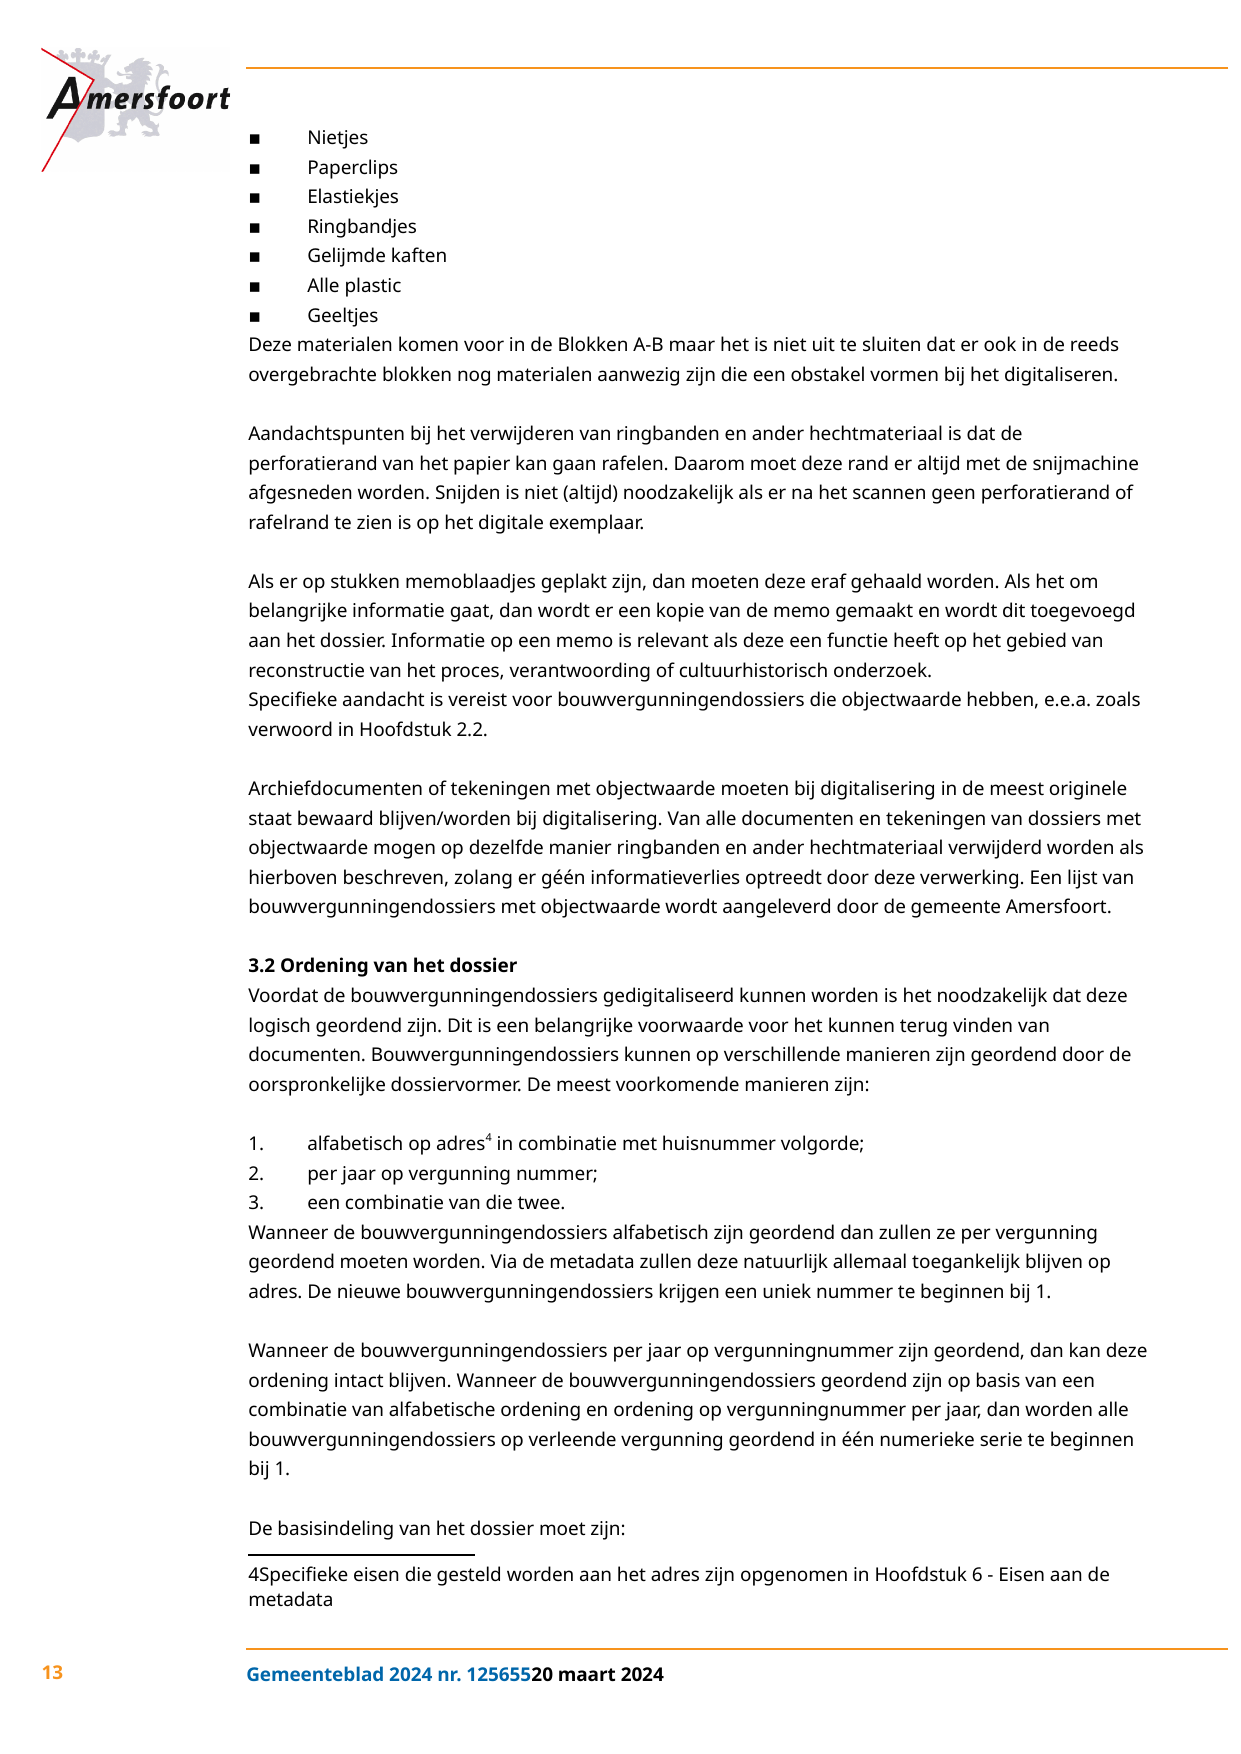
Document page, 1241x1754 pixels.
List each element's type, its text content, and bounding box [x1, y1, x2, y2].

text Wanneer de bouwvergunningendossiers per jaar op vergunningnummer zijn geordend, dan kan deze ordening intact blijven. Wanneer de bouwvergunningendossiers geordend zijn op basis van een combinatie van alfabetische ordening en ordening op vergunningnummer per jaar, dan worden alle bouwvergunningendossiers op verleende vergunning geordend in één numerieke serie te beginnen bij 1. [248, 1337, 1152, 1481]
list Ringbandjes [248, 213, 1152, 239]
text Als er op stukken memoblaadjes geplakt zijn, dan moeten deze eraf gehaald worden. Als het om belangrijke informatie gaat, dan wordt er een kopie van de memo gemaakt en wordt dit toegevoegd aan het dossier. Informatie op een memo is relevant als deze een functie heeft op het gebied van reconstructie van het proces, verantwoording of cultuurhistorisch onderzoek. [248, 568, 1152, 683]
list Alle plastic [248, 272, 1152, 298]
list Nietjes [248, 124, 1152, 150]
list Paperclips [248, 154, 1152, 180]
list Geeltjes [248, 302, 1152, 328]
picture [41, 47, 231, 172]
list Gelijmde kaften [248, 243, 1152, 268]
text 3.2 Ordening van het dossier [248, 953, 1152, 978]
text Wanneer de bouwvergunningendossiers alfabetisch zijn geordend dan zullen ze per vergunning geordend moeten worden. Via de metadata zullen deze natuurlijk allemaal toegankelijk blijven op adres. De nieuwe bouwvergunningendossiers krijgen een uniek nummer te beginnen bij 1. [248, 1219, 1152, 1304]
text Aandachtspunten bij het verwijderen van ringbanden en ander hechtmateriaal is dat de perforatierand van het papier kan gaan rafelen. Daarom moet deze rand er altijd met de snijmachine afgesneden worden. Snijden is niet (altijd) noodzakelijk als er na het scannen geen perforatierand of rafelrand te zien is op het digitale exemplaar. [248, 420, 1152, 535]
list per jaar op vergunning nummer; [248, 1160, 1152, 1186]
text Specifieke aandacht is vereist voor bouwvergunningendossiers die objectwaarde hebben, e.e.a. zoals verwoord in Hoofdstuk 2.2. [248, 686, 1152, 742]
text Archiefdocumenten of tekeningen met objectwaarde moeten bij digitalisering in de meest originele staat bewaard blijven/worden bij digitalisering. Van alle documenten en tekeningen van dossiers met objectwaarde mogen op dezelfde manier ringbanden en ander hechtmateriaal verwijderd worden als hierboven beschreven, zolang er géén informatieverlies optreedt door deze verwerking. Een lijst van bouwvergunningendossiers met objectwaarde wordt aangeleverd door de gemeente Amersfoort. [248, 775, 1152, 919]
list Elastiekjes [248, 183, 1152, 209]
text De basisindeling van het dossier moet zijn: [248, 1515, 1152, 1541]
text Voordat de bouwvergunningendossiers gedigitaliseerd kunnen worden is het noodzakelijk dat deze logisch geordend zijn. Dit is een belangrijke voorwaarde voor het kunnen terug vinden van documenten. Bouwvergunningendossiers kunnen op verschillende manieren zijn geordend door de oorspronkelijke dossiervormer. De meest voorkomende manieren zijn: [248, 982, 1152, 1097]
list alfabetisch op adres in combinatie met huisnummer volgorde; [248, 1130, 1152, 1156]
list een combinatie van die twee. [248, 1189, 1152, 1215]
text Deze materialen komen voor in de Blokken A-B maar het is niet uit te sluiten dat er ook in de reeds overgebrachte blokken nog materialen aanwezig zijn die een obstakel vormen bij het digitaliseren. [248, 331, 1152, 387]
list Specifieke eisen die gesteld worden aan het adres zijn opgenomen in Hoofdstuk 6 - Eisen aan de metadata [248, 1561, 1152, 1612]
